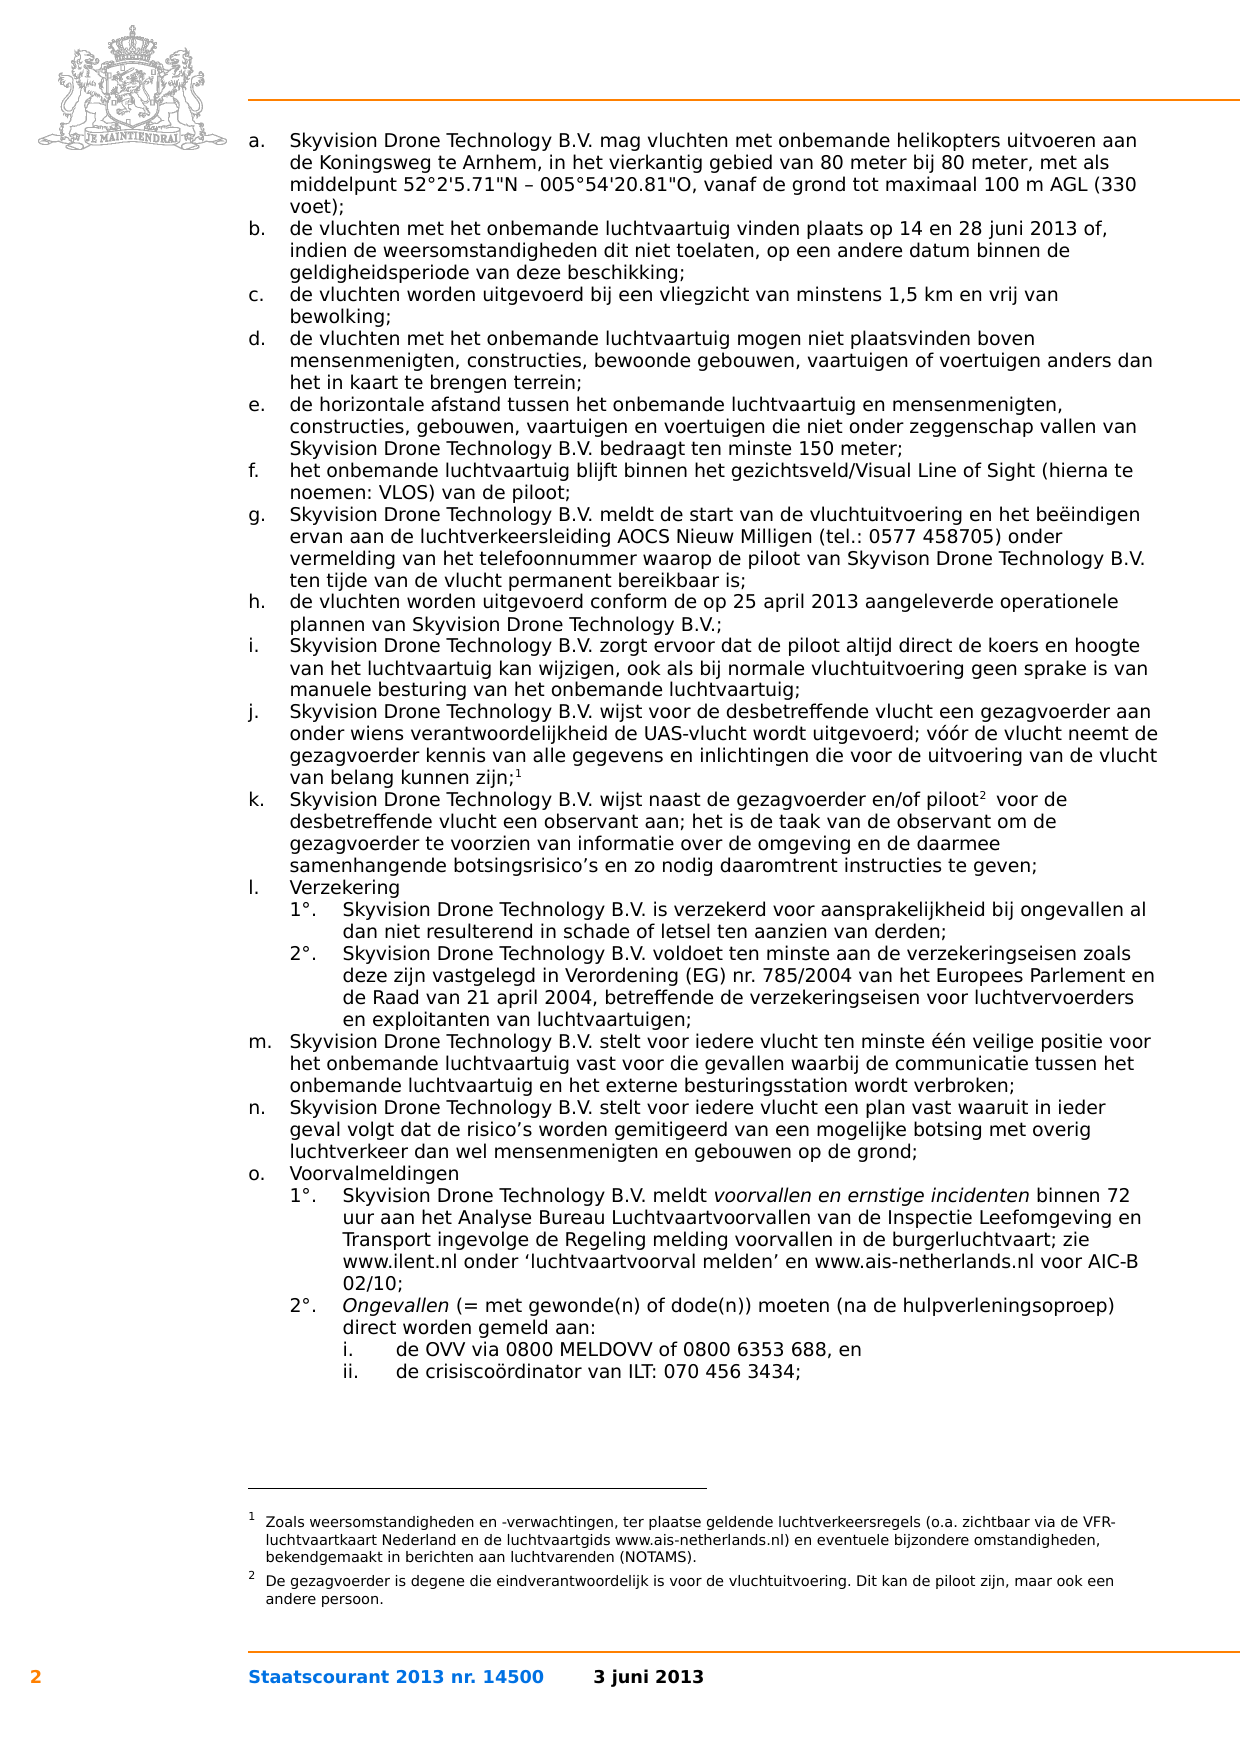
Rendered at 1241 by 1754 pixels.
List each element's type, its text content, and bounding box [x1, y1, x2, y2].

text De gezagvoerder is degene die eindverantwoordelijk is voor de vluchtuitvoering. Dit kan de piloot zijn, maar ook een andere persoon. [248, 1569, 1163, 1608]
text 2°. Skyvision Drone Technology B.V. voldoet ten minste aan de verzekeringseisen zoals deze zijn vastgelegd in Verordening (EG) nr. 785/2004 van het Europees Parlement en de Raad van 21 april 2004, betreffende de verzekeringseisen voor luchtvervoerders en exploitanten van luchtvaartuigen; [289, 943, 1163, 1031]
text o. Voorvalmeldingen [248, 1163, 1163, 1185]
text i. Skyvision Drone Technology B.V. zorgt ervoor dat de piloot altijd direct de koers en hoogte van het luchtvaartuig kan wijzigen, ook als bij normale vluchtuitvoering geen sprake is van manuele besturing van het onbemande luchtvaartuig; [248, 635, 1163, 701]
text ii. de crisiscoördinator van ILT: 070 456 3434; [342, 1361, 1163, 1383]
text j. Skyvision Drone Technology B.V. wijst voor de desbetreffende vlucht een gezagvoerder aan onder wiens verantwoordelijkheid de UAS-vlucht wordt uitgevoerd; vóór de vlucht neemt de gezagvoerder kennis van alle gegevens en inlichtingen die voor de uitvoering van de vlucht van belang kunnen zijn; [248, 701, 1163, 789]
text a. Skyvision Drone Technology B.V. mag vluchten met onbemande helikopters uitvoeren aan de Koningsweg te Arnhem, in het vierkantig gebied van 80 meter bij 80 meter, met als middelpunt 52°2'5.71"N – 005°54'20.81"O, vanaf de grond tot maximaal 100 m AGL (330 voet); [248, 130, 1163, 218]
text f. het onbemande luchtvaartuig blijft binnen het gezichtsveld/Visual Line of Sight (hierna te noemen: VLOS) van de piloot; [248, 459, 1163, 503]
text Zoals weersomstandigheden en -verwachtingen, ter plaatse geldende luchtverkeersregels (o.a. zichtbaar via de VFR-luchtvaartkaart Nederland en de luchtvaartgids www.ais-netherlands.nl) en eventuele bijzondere omstandigheden, bekendgemaakt in berichten aan luchtvarenden (NOTAMS). [248, 1510, 1163, 1566]
text e. de horizontale afstand tussen het onbemande luchtvaartuig en mensenmenigten, constructies, gebouwen, vaartuigen en voertuigen die niet onder zeggenschap vallen van Skyvision Drone Technology B.V. bedraagt ten minste 150 meter; [248, 394, 1163, 459]
text g. Skyvision Drone Technology B.V. meldt de start van de vluchtuitvoering en het beëindigen ervan aan de luchtverkeersleiding AOCS Nieuw Milligen (tel.: 0577 458705) onder vermelding van het telefoonnummer waarop de piloot van Skyvison Drone Technology B.V. ten tijde van de vlucht permanent bereikbaar is; [248, 503, 1163, 591]
text 2°. Ongevallen (= met gewonde(n) of dode(n)) moeten (na de hulpverleningsoproep) direct worden gemeld aan: [289, 1295, 1163, 1339]
text h. de vluchten worden uitgevoerd conform de op 25 april 2013 aangeleverde operationele plannen van Skyvision Drone Technology B.V.; [248, 591, 1163, 635]
picture [38, 25, 227, 150]
text c. de vluchten worden uitgevoerd bij een vliegzicht van minstens 1,5 km en vrij van bewolking; [248, 284, 1163, 328]
text d. de vluchten met het onbemande luchtvaartuig mogen niet plaatsvinden boven mensenmenigten, constructies, bewoonde gebouwen, vaartuigen of voertuigen anders dan het in kaart te brengen terrein; [248, 328, 1163, 394]
text l. Verzekering [248, 877, 1163, 899]
text i. de OVV via 0800 MELDOVV of 0800 6353 688, en [342, 1339, 1163, 1361]
text k. Skyvision Drone Technology B.V. wijst naast de gezagvoerder en/of piloot voor de desbetreffende vlucht een observant aan; het is de taak van de observant om de gezagvoerder te voorzien van informatie over de omgeving en de daarmee samenhangende botsingsrisico’s en zo nodig daaromtrent instructies te geven; [248, 789, 1163, 877]
text n. Skyvision Drone Technology B.V. stelt voor iedere vlucht een plan vast waaruit in ieder geval volgt dat de risico’s worden gemitigeerd van een mogelijke botsing met overig luchtverkeer dan wel mensenmenigten en gebouwen op de grond; [248, 1097, 1163, 1163]
text 1°. Skyvision Drone Technology B.V. is verzekerd voor aansprakelijkheid bij ongevallen al dan niet resulterend in schade of letsel ten aanzien van derden; [289, 899, 1163, 943]
text b. de vluchten met het onbemande luchtvaartuig vinden plaats op 14 en 28 juni 2013 of, indien de weersomstandigheden dit niet toelaten, op een andere datum binnen de geldigheidsperiode van deze beschikking; [248, 218, 1163, 284]
text m. Skyvision Drone Technology B.V. stelt voor iedere vlucht ten minste één veilige positie voor het onbemande luchtvaartuig vast voor die gevallen waarbij de communicatie tussen het onbemande luchtvaartuig en het externe besturingsstation wordt verbroken; [248, 1031, 1163, 1097]
text 1°. Skyvision Drone Technology B.V. meldt voorvallen en ernstige incidenten binnen 72 uur aan het Analyse Bureau Luchtvaartvoorvallen van de Inspectie Leefomgeving en Transport ingevolge de Regeling melding voorvallen in de burgerluchtvaart; zie www.ilent.nl onder ‘luchtvaartvoorval melden’ en www.ais-netherlands.nl voor AIC-B 02/10; [289, 1185, 1163, 1295]
